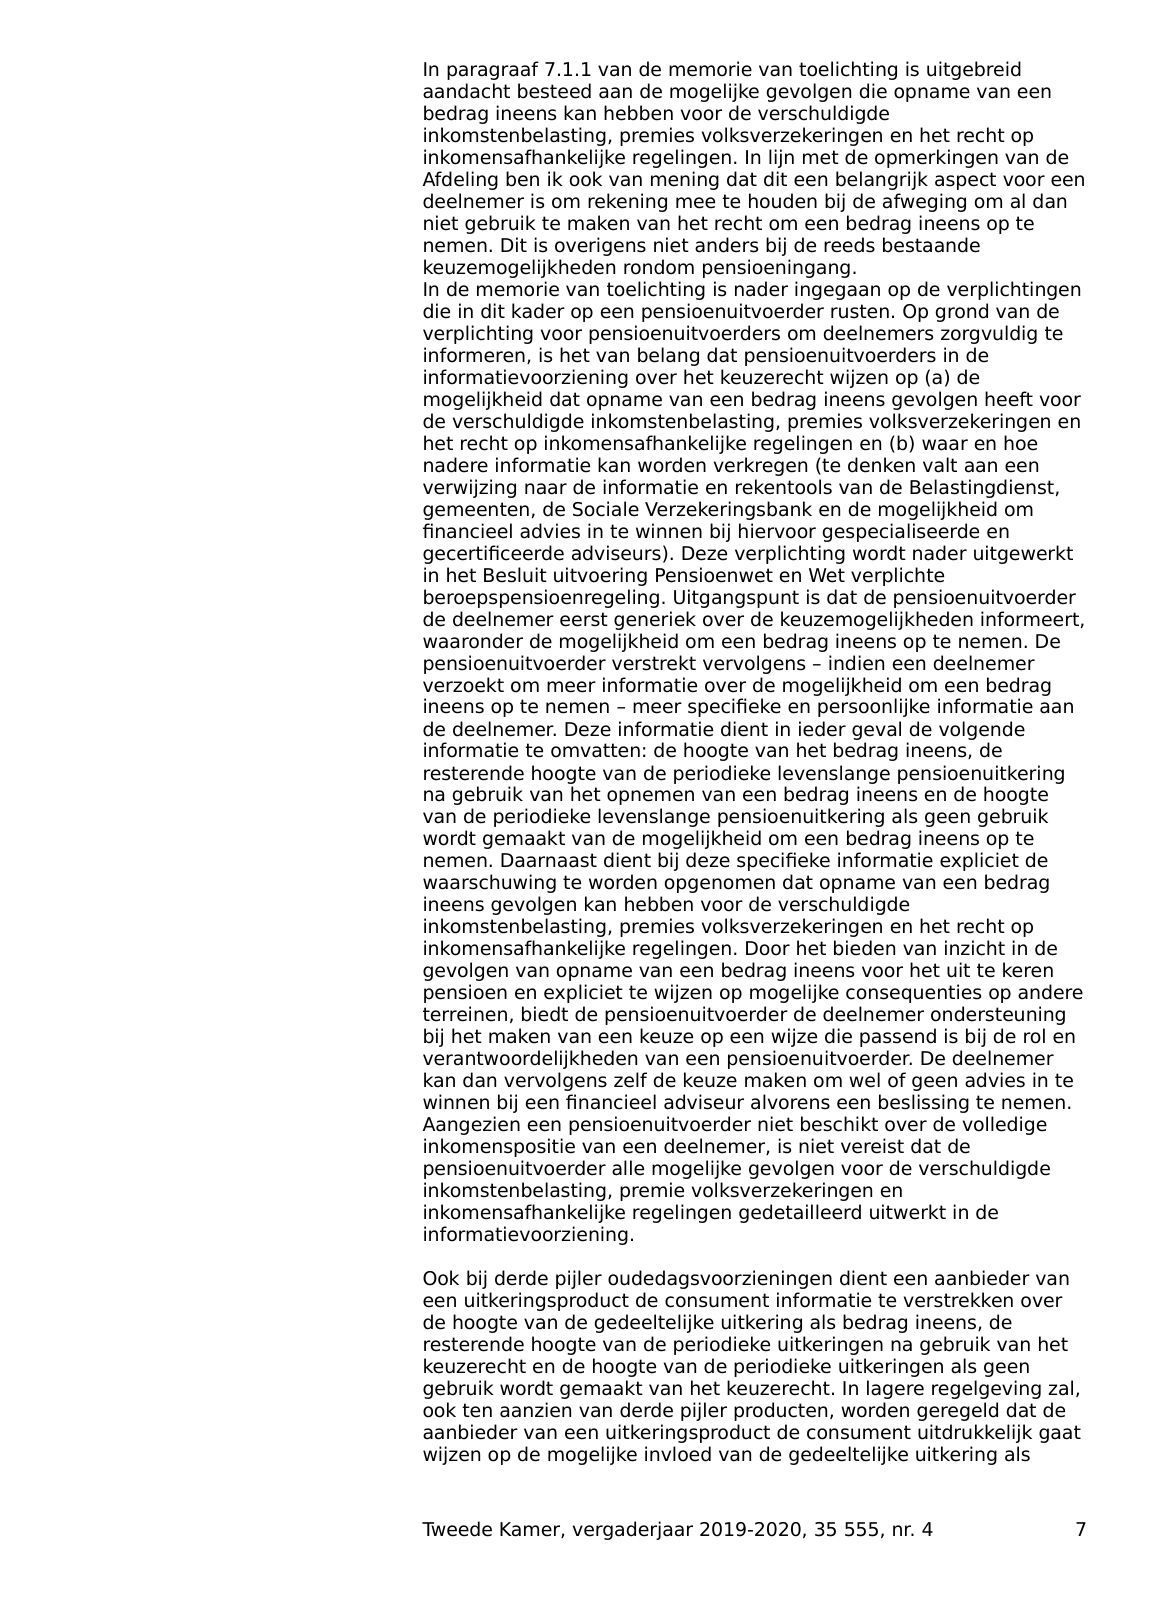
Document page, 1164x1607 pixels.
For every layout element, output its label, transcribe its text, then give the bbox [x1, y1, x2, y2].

text Ook bij derde pijler oudedagsvoorzieningen dient een aanbieder van een uitkeringsproduct de consument informatie te verstrekken over de hoogte van de gedeeltelijke uitkering als bedrag ineens, de resterende hoogte van de periodieke uitkeringen na gebruik van het keuzerecht en de hoogte van de periodieke uitkeringen als geen gebruik wordt gemaakt van het keuzerecht. In lagere regelgeving zal, ook ten aanzien van derde pijler producten, worden geregeld dat de aanbieder van een uitkeringsproduct de consument uitdrukkelijk gaat wijzen op de mogelijke invloed van de gedeeltelijke uitkering als [422, 1268, 1087, 1466]
text In paragraaf 7.1.1 van de memorie van toelichting is uitgebreid aandacht besteed aan de mogelijke gevolgen die opname van een bedrag ineens kan hebben voor de verschuldigde inkomstenbelasting, premies volksverzekeringen en het recht op inkomensafhankelijke regelingen. In lijn met de opmerkingen van de Afdeling ben ik ook van mening dat dit een belangrijk aspect voor een deelnemer is om rekening mee te houden bij de afweging om al dan niet gebruik te maken van het recht om een bedrag ineens op te nemen. Dit is overigens niet anders bij de reeds bestaande keuzemogelijkheden rondom pensioeningang. [422, 59, 1087, 279]
text In de memorie van toelichting is nader ingegaan op de verplichtingen die in dit kader op een pensioenuitvoerder rusten. Op grond van de verplichting voor pensioenuitvoerders om deelnemers zorgvuldig te informeren, is het van belang dat pensioenuitvoerders in de informatievoorziening over het keuzerecht wijzen op (a) de mogelijkheid dat opname van een bedrag ineens gevolgen heeft voor de verschuldigde inkomstenbelasting, premies volksverzekeringen en het recht op inkomensafhankelijke regelingen en (b) waar en hoe nadere informatie kan worden verkregen (te denken valt aan een verwijzing naar de informatie en rekentools van de Belastingdienst, gemeenten, de Sociale Verzekeringsbank en de mogelijkheid om financieel advies in te winnen bij hiervoor gespecialiseerde en gecertificeerde adviseurs). Deze verplichting wordt nader uitgewerkt in het Besluit uitvoering Pensioenwet en Wet verplichte beroepspensioenregeling. Uitgangspunt is dat de pensioenuitvoerder de deelnemer eerst generiek over de keuzemogelijkheden informeert, waaronder de mogelijkheid om een bedrag ineens op te nemen. De pensioenuitvoerder verstrekt vervolgens – indien een deelnemer verzoekt om meer informatie over de mogelijkheid om een bedrag ineens op te nemen – meer specifieke en persoonlijke informatie aan de deelnemer. Deze informatie dient in ieder geval de volgende informatie te omvatten: de hoogte van het bedrag ineens, de resterende hoogte van de periodieke levenslange pensioenuitkering na gebruik van het opnemen van een bedrag ineens en de hoogte van de periodieke levenslange pensioenuitkering als geen gebruik wordt gemaakt van de mogelijkheid om een bedrag ineens op te nemen. Daarnaast dient bij deze specifieke informatie expliciet de waarschuwing te worden opgenomen dat opname van een bedrag ineens gevolgen kan hebben voor de verschuldigde inkomstenbelasting, premies volksverzekeringen en het recht op inkomensafhankelijke regelingen. Door het bieden van inzicht in de gevolgen van opname van een bedrag ineens voor het uit te keren pensioen en expliciet te wijzen op mogelijke consequenties op andere terreinen, biedt de pensioenuitvoerder de deelnemer ondersteuning bij het maken van een keuze op een wijze die passend is bij de rol en verantwoordelijkheden van een pensioenuitvoerder. De deelnemer kan dan vervolgens zelf de keuze maken om wel of geen advies in te winnen bij een financieel adviseur alvorens een beslissing te nemen. Aangezien een pensioenuitvoerder niet beschikt over de volledige inkomenspositie van een deelnemer, is niet vereist dat de pensioenuitvoerder alle mogelijke gevolgen voor de verschuldigde inkomstenbelasting, premie volksverzekeringen en inkomensafhankelijke regelingen gedetailleerd uitwerkt in de informatievoorziening. [422, 279, 1087, 1246]
